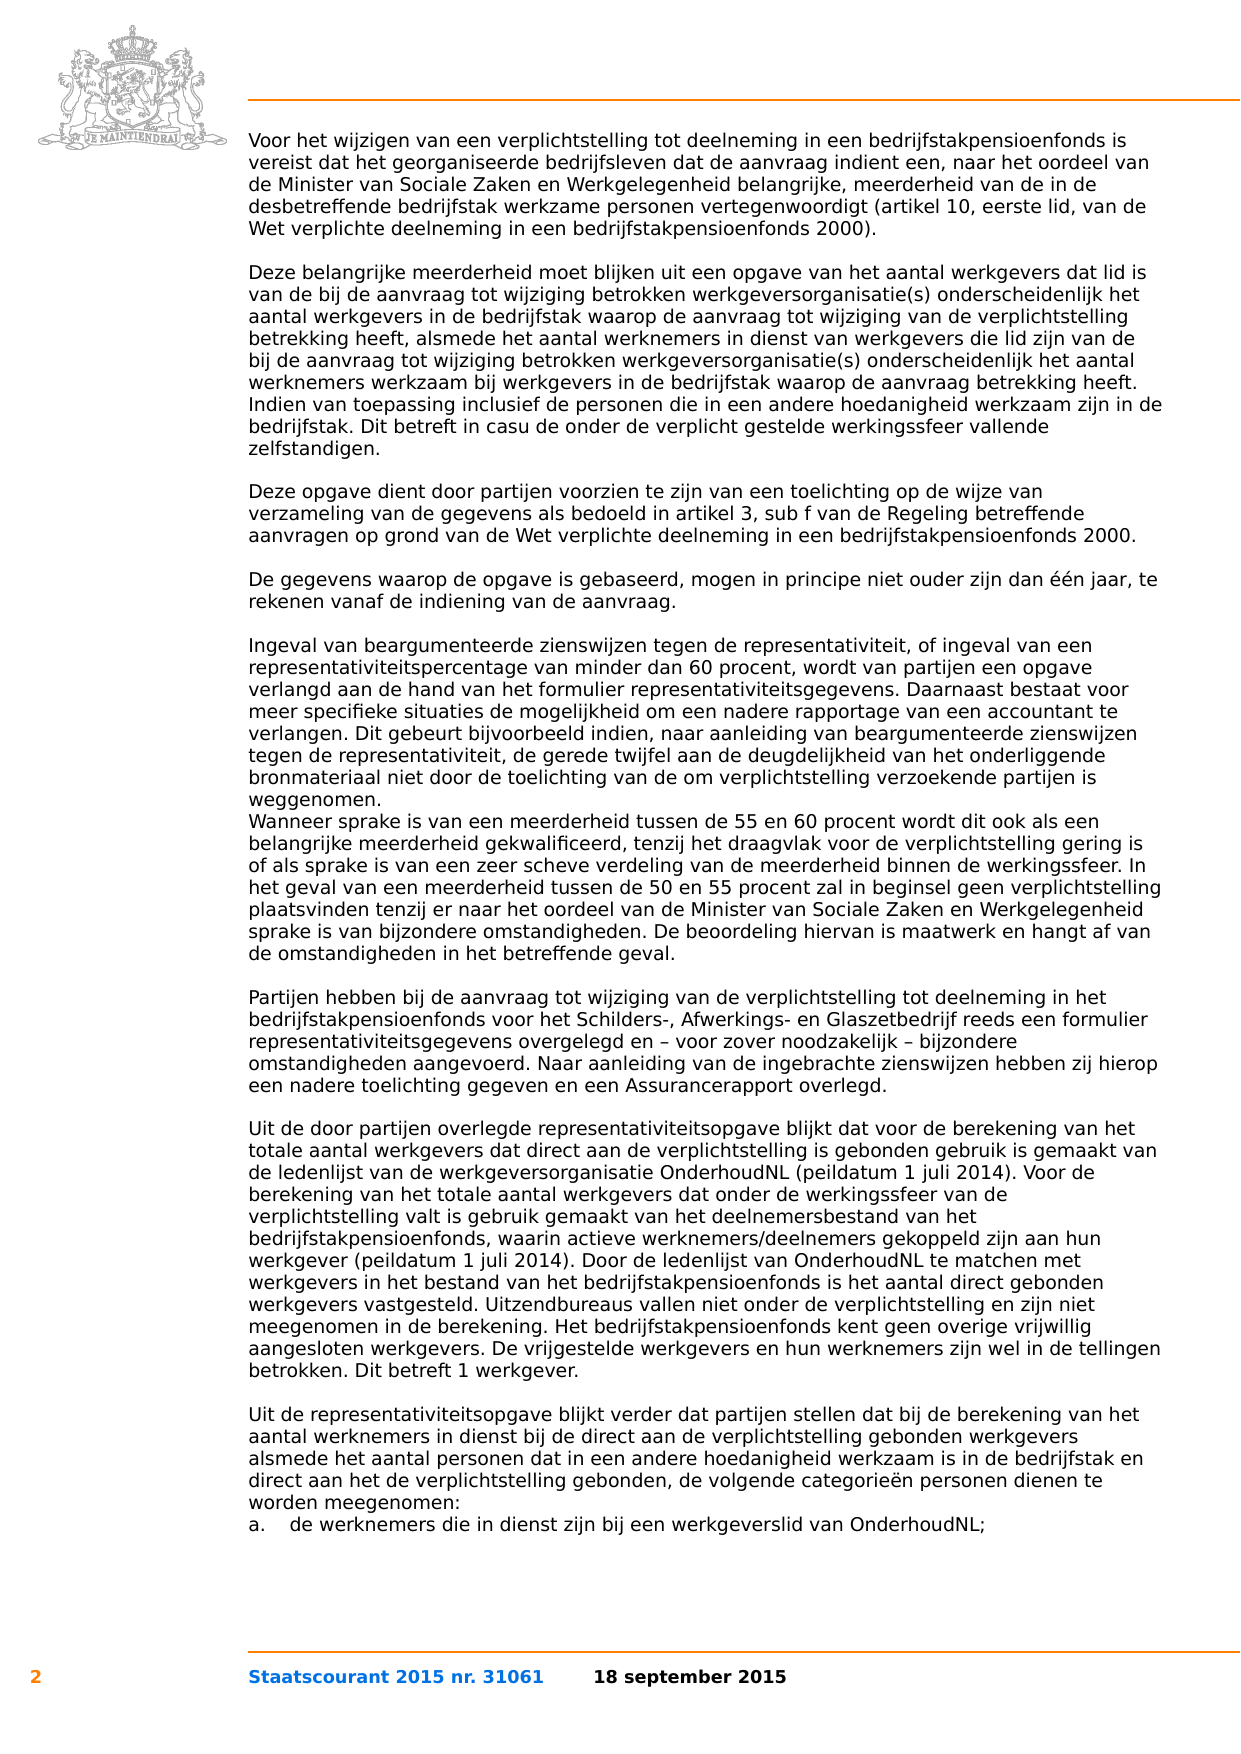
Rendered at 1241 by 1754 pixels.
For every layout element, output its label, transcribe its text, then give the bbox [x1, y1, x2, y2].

text Deze belangrijke meerderheid moet blijken uit een opgave van het aantal werkgevers dat lid is van de bij de aanvraag tot wijziging betrokken werkgeversorganisatie(s) onderscheidenlijk het aantal werkgevers in de bedrijfstak waarop de aanvraag tot wijziging van de verplichtstelling betrekking heeft, alsmede het aantal werknemers in dienst van werkgevers die lid zijn van de bij de aanvraag tot wijziging betrokken werkgeversorganisatie(s) onderscheidenlijk het aantal werknemers werkzaam bij werkgevers in de bedrijfstak waarop de aanvraag betrekking heeft. Indien van toepassing inclusief de personen die in een andere hoedanigheid werkzaam zijn in de bedrijfstak. Dit betreft in casu de onder de verplicht gestelde werkingssfeer vallende zelfstandigen. [248, 262, 1163, 459]
text Ingeval van beargumenteerde zienswijzen tegen de representativiteit, of ingeval van een representativiteitspercentage van minder dan 60 procent, wordt van partijen een opgave verlangd aan de hand van het formulier representativiteitsgegevens. Daarnaast bestaat voor meer specifieke situaties de mogelijkheid om een nadere rapportage van een accountant te verlangen. Dit gebeurt bijvoorbeeld indien, naar aanleiding van beargumenteerde zienswijzen tegen de representativiteit, de gerede twijfel aan de deugdelijkheid van het onderliggende bronmateriaal niet door de toelichting van de om verplichtstelling verzoekende partijen is weggenomen. [248, 635, 1163, 811]
text Partijen hebben bij de aanvraag tot wijziging van de verplichtstelling tot deelneming in het bedrijfstakpensioenfonds voor het Schilders-, Afwerkings- en Glaszetbedrijf reeds een formulier representativiteitsgegevens overgelegd en – voor zover noodzakelijk – bijzondere omstandigheden aangevoerd. Naar aanleiding van de ingebrachte zienswijzen hebben zij hierop een nadere toelichting gegeven en een Assurancerapport overlegd. [248, 987, 1163, 1096]
text Uit de door partijen overlegde representativiteitsopgave blijkt dat voor de berekening van het totale aantal werkgevers dat direct aan de verplichtstelling is gebonden gebruik is gemaakt van de ledenlijst van de werkgeversorganisatie OnderhoudNL (peildatum 1 juli 2014). Voor de berekening van het totale aantal werkgevers dat onder de werkingssfeer van de verplichtstelling valt is gebruik gemaakt van het deelnemersbestand van het bedrijfstakpensioenfonds, waarin actieve werknemers/deelnemers gekoppeld zijn aan hun werkgever (peildatum 1 juli 2014). Door de ledenlijst van OnderhoudNL te matchen met werkgevers in het bestand van het bedrijfstakpensioenfonds is het aantal direct gebonden werkgevers vastgesteld. Uitzendbureaus vallen niet onder de verplichtstelling en zijn niet meegenomen in de berekening. Het bedrijfstakpensioenfonds kent geen overige vrijwillig aangesloten werkgevers. De vrijgestelde werkgevers en hun werknemers zijn wel in de tellingen betrokken. Dit betreft 1 werkgever. [248, 1118, 1163, 1382]
text Uit de representativiteitsopgave blijkt verder dat partijen stellen dat bij de berekening van het aantal werknemers in dienst bij de direct aan de verplichtstelling gebonden werkgevers alsmede het aantal personen dat in een andere hoedanigheid werkzaam is in de bedrijfstak en direct aan het de verplichtstelling gebonden, de volgende categorieën personen dienen te worden meegenomen: [248, 1404, 1163, 1514]
text Voor het wijzigen van een verplichtstelling tot deelneming in een bedrijfstakpensioenfonds is vereist dat het georganiseerde bedrijfsleven dat de aanvraag indient een, naar het oordeel van de Minister van Sociale Zaken en Werkgelegenheid belangrijke, meerderheid van de in de desbetreffende bedrijfstak werkzame personen vertegenwoordigt (artikel 10, eerste lid, van de Wet verplichte deelneming in een bedrijfstakpensioenfonds 2000). [248, 130, 1163, 240]
text a. de werknemers die in dienst zijn bij een werkgeverslid van OnderhoudNL; [248, 1514, 1163, 1536]
text Deze opgave dient door partijen voorzien te zijn van een toelichting op de wijze van verzameling van de gegevens als bedoeld in artikel 3, sub f van de Regeling betreffende aanvragen op grond van de Wet verplichte deelneming in een bedrijfstakpensioenfonds 2000. [248, 481, 1163, 547]
text De gegevens waarop de opgave is gebaseerd, mogen in principe niet ouder zijn dan één jaar, te rekenen vanaf de indiening van de aanvraag. [248, 569, 1163, 613]
text Wanneer sprake is van een meerderheid tussen de 55 en 60 procent wordt dit ook als een belangrijke meerderheid gekwalificeerd, tenzij het draagvlak voor de verplichtstelling gering is of als sprake is van een zeer scheve verdeling van de meerderheid binnen de werkingssfeer. In het geval van een meerderheid tussen de 50 en 55 procent zal in beginsel geen verplichtstelling plaatsvinden tenzij er naar het oordeel van de Minister van Sociale Zaken en Werkgelegenheid sprake is van bijzondere omstandigheden. De beoordeling hiervan is maatwerk en hangt af van de omstandigheden in het betreffende geval. [248, 811, 1163, 965]
picture [38, 25, 227, 150]
